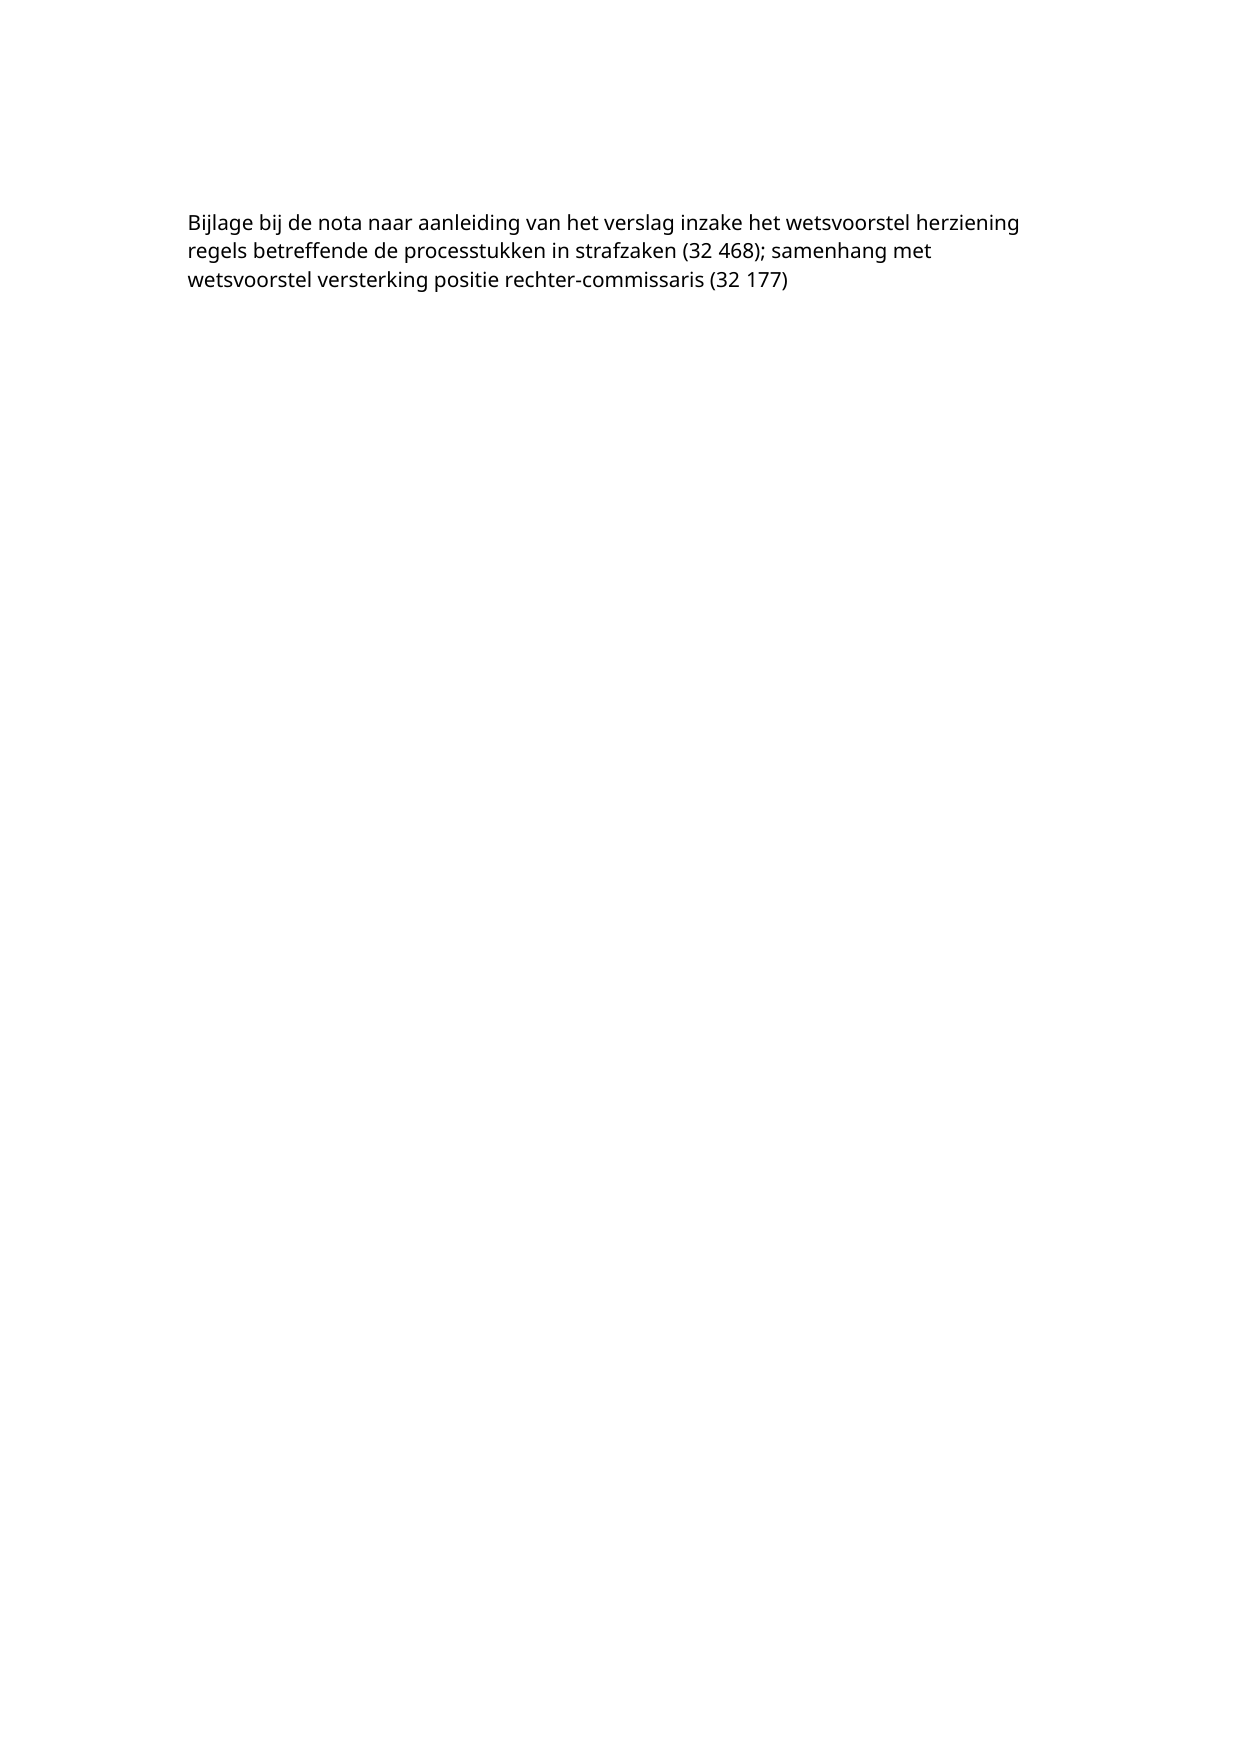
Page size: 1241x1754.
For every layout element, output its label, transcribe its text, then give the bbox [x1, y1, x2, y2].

subtitle Bijlage bij de nota naar aanleiding van het verslag inzake het wetsvoorstel herziening regels betreffende de processtukken in strafzaken (32 468); samenhang met wetsvoorstel versterking positie rechter-commissaris (32 177) [187, 208, 1053, 293]
